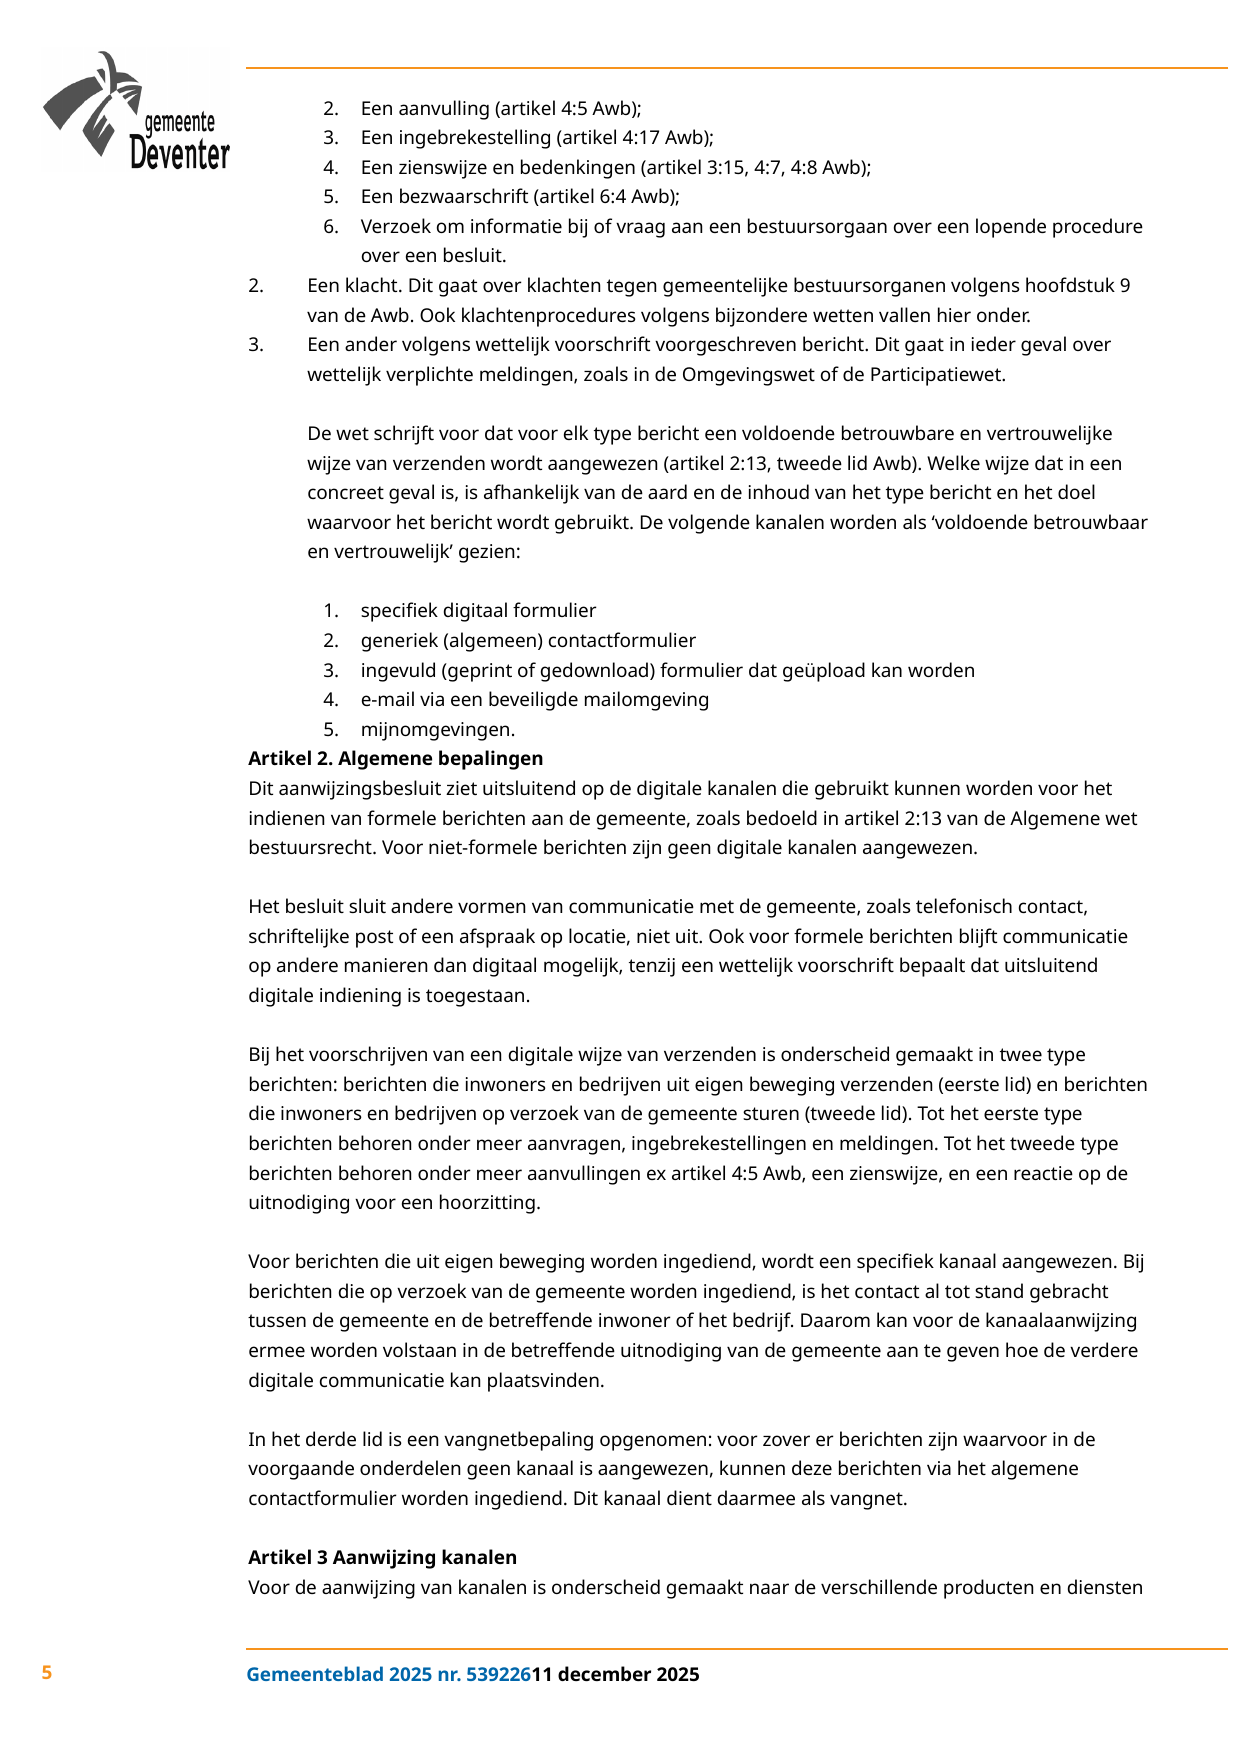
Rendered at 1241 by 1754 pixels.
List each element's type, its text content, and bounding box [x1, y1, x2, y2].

text Voor berichten die uit eigen beweging worden ingediend, wordt een specifiek kanaal aangewezen. Bij berichten die op verzoek van de gemeente worden ingediend, is het contact al tot stand gebracht tussen de gemeente en de betreffende inwoner of het bedrijf. Daarom kan voor de kanaalaanwijzing ermee worden volstaan in de betreffende uitnodiging van de gemeente aan te geven hoe de verdere digitale communicatie kan plaatsvinden. [248, 1248, 1152, 1393]
text Het besluit sluit andere vormen van communicatie met de gemeente, zoals telefonisch contact, schriftelijke post of een afspraak op locatie, niet uit. Ook voor formele berichten blijft communicatie op andere manieren dan digitaal mogelijk, tenzij een wettelijk voorschrift bepaalt dat uitsluitend digitale indiening is toegestaan. [248, 893, 1152, 1008]
list Een aanvulling (artikel 4:5 Awb); [323, 95, 1152, 121]
list Een ingebrekestelling (artikel 4:17 Awb); [323, 124, 1152, 150]
list Een klacht. Dit gaat over klachten tegen gemeentelijke bestuursorganen volgens hoofdstuk 9 van de Awb. Ook klachtenprocedures volgens bijzondere wetten vallen hier onder. [248, 272, 1152, 328]
list generiek (algemeen) contactformulier [323, 627, 1152, 653]
list specifiek digitaal formulier [323, 598, 1152, 623]
text Artikel 3 Aanwijzing kanalen [248, 1544, 1152, 1570]
text Voor de aanwijzing van kanalen is onderscheid gemaakt naar de verschillende producten en diensten [248, 1574, 1152, 1600]
list Een ander volgens wettelijk voorschrift voorgeschreven bericht. Dit gaat in ieder geval over wettelijk verplichte meldingen, zoals in de Omgevingswet of de Participatiewet. [248, 331, 1152, 387]
list Verzoek om informatie bij of vraag aan een bestuursorgaan over een lopende procedure over een besluit. [323, 213, 1152, 268]
text Dit aanwijzingsbesluit ziet uitsluitend op de digitale kanalen die gebruikt kunnen worden voor het indienen van formele berichten aan de gemeente, zoals bedoeld in artikel 2:13 van de Algemene wet bestuursrecht. Voor niet-formele berichten zijn geen digitale kanalen aangewezen. [248, 775, 1152, 860]
list e-mail via een beveiligde mailomgeving [323, 686, 1152, 712]
picture [41, 47, 231, 172]
list Een bezwaarschrift (artikel 6:4 Awb); [323, 183, 1152, 209]
list mijnomgevingen. [323, 716, 1152, 742]
text Bij het voorschrijven van een digitale wijze van verzenden is onderscheid gemaakt in twee type berichten: berichten die inwoners en bedrijven uit eigen beweging verzenden (eerste lid) en berichten die inwoners en bedrijven op verzoek van de gemeente sturen (tweede lid). Tot het eerste type berichten behoren onder meer aanvragen, ingebrekestellingen en meldingen. Tot het tweede type berichten behoren onder meer aanvullingen ex artikel 4:5 Awb, een zienswijze, en een reactie op de uitnodiging voor een hoorzitting. [248, 1041, 1152, 1215]
list Een zienswijze en bedenkingen (artikel 3:15, 4:7, 4:8 Awb); [323, 154, 1152, 180]
list De wet schrijft voor dat voor elk type bericht een voldoende betrouwbare en vertrouwelijke wijze van verzenden wordt aangewezen (artikel 2:13, tweede lid Awb). Welke wijze dat in een concreet geval is, is afhankelijk van de aard en de inhoud van het type bericht en het doel waarvoor het bericht wordt gebruikt. De volgende kanalen worden als ‘voldoende betrouwbaar en vertrouwelijk’ gezien: [248, 420, 1152, 564]
text Artikel 2. Algemene bepalingen [248, 746, 1152, 771]
text In het derde lid is een vangnetbepaling opgenomen: voor zover er berichten zijn waarvoor in de voorgaande onderdelen geen kanaal is aangewezen, kunnen deze berichten via het algemene contactformulier worden ingediend. Dit kanaal dient daarmee als vangnet. [248, 1426, 1152, 1511]
list ingevuld (geprint of gedownload) formulier dat geüpload kan worden [323, 657, 1152, 683]
